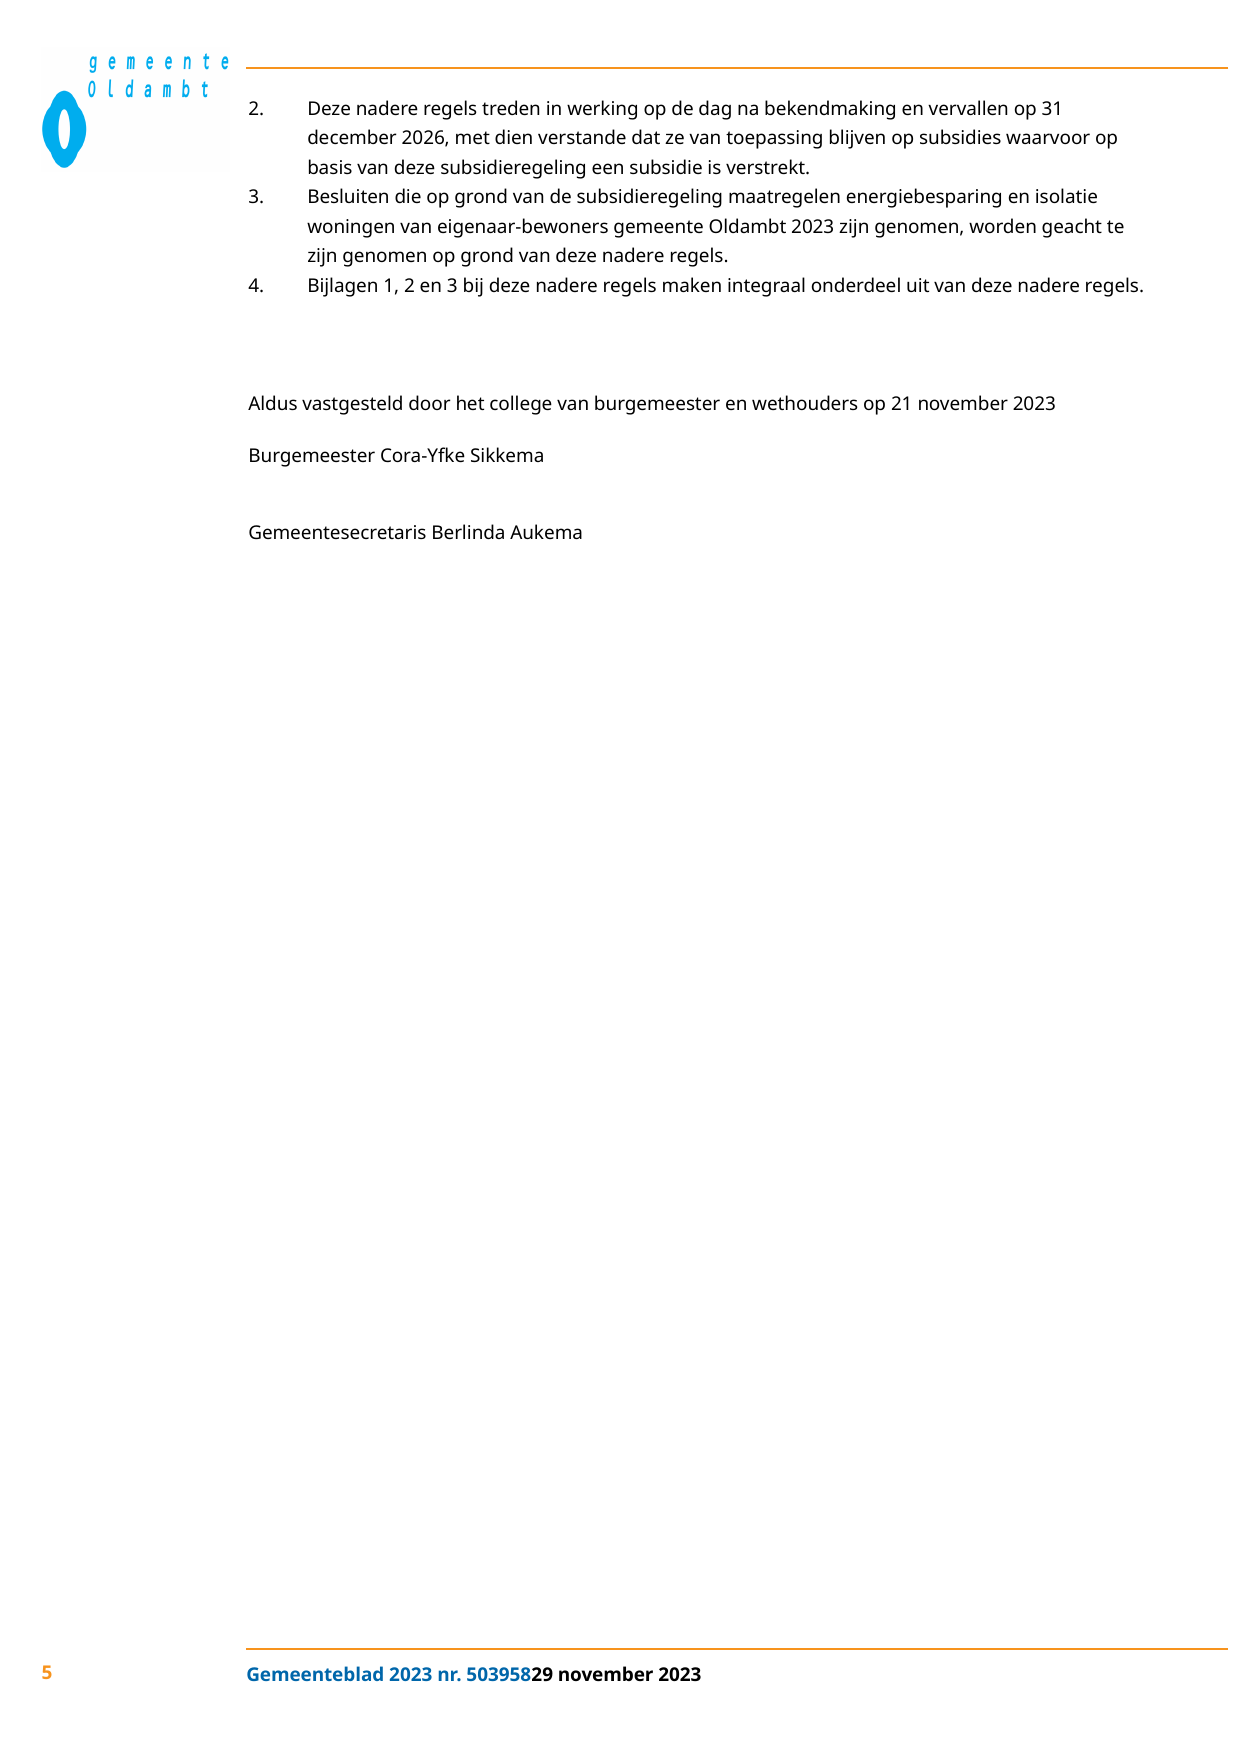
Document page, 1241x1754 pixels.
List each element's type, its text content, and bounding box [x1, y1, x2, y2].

list Bijlagen 1, 2 en 3 bij deze nadere regels maken integraal onderdeel uit van deze nadere regels. [248, 272, 1152, 298]
text Burgemeester Cora-Yfke Sikkema [248, 442, 1152, 468]
text Aldus vastgesteld door het college van burgemeester en wethouders op 21 november 2023 [248, 391, 1152, 416]
list Besluiten die op grond van de subsidieregeling maatregelen energiebesparing en isolatie woningen van eigenaar-bewoners gemeente Oldambt 2023 zijn genomen, worden geacht te zijn genomen op grond van deze nadere regels. [248, 183, 1152, 268]
text Gemeentesecretaris Berlinda Aukema [248, 519, 1152, 545]
picture [41, 47, 231, 172]
list Deze nadere regels treden in werking op de dag na bekendmaking en vervallen op 31 december 2026, met dien verstande dat ze van toepassing blijven op subsidies waarvoor op basis van deze subsidieregeling een subsidie is verstrekt. [248, 95, 1152, 180]
